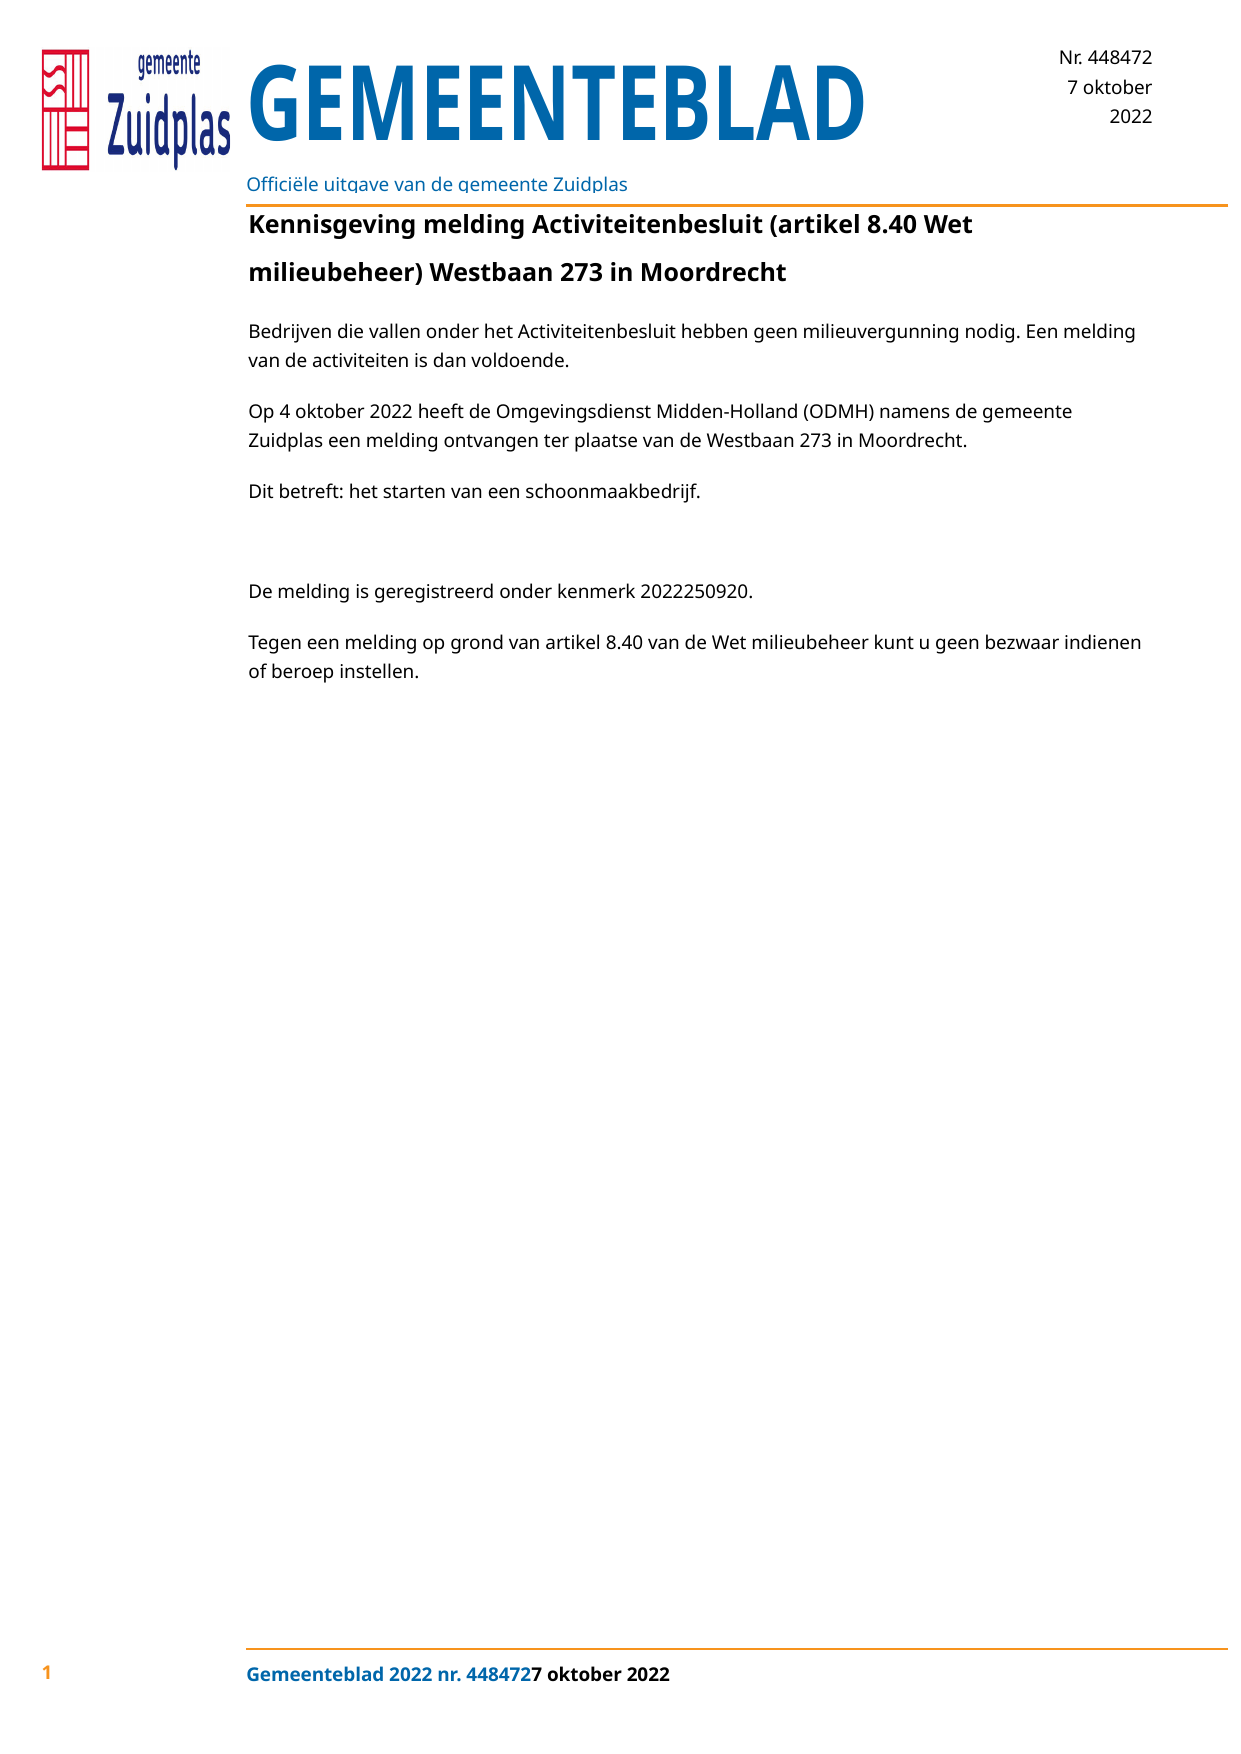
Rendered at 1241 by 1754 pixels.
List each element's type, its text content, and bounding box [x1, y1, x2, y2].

text Bedrijven die vallen onder het Activiteitenbesluit hebben geen milieuvergunning nodig. Een melding van de activiteiten is dan voldoende. [248, 318, 1152, 373]
text Dit betreft: het starten van een schoonmaakbedrijf. [248, 478, 1152, 504]
text Op 4 oktober 2022 heeft de Omgevingsdienst Midden-Holland (ODMH) namens de gemeente Zuidplas een melding ontvangen ter plaatse van de Westbaan 273 in Moordrecht. [248, 398, 1152, 453]
text Tegen een melding op grond van artikel 8.40 van de Wet milieubeheer kunt u geen bezwaar indienen of beroep instellen. [248, 629, 1152, 684]
picture [41, 47, 231, 172]
text De melding is geregistreerd onder kenmerk 2022250920. [248, 579, 1152, 604]
text Kennisgeving melding Activiteitenbesluit (artikel 8.40 Wet milieubeheer) Westbaan 273 in Moordrecht [248, 207, 1152, 288]
